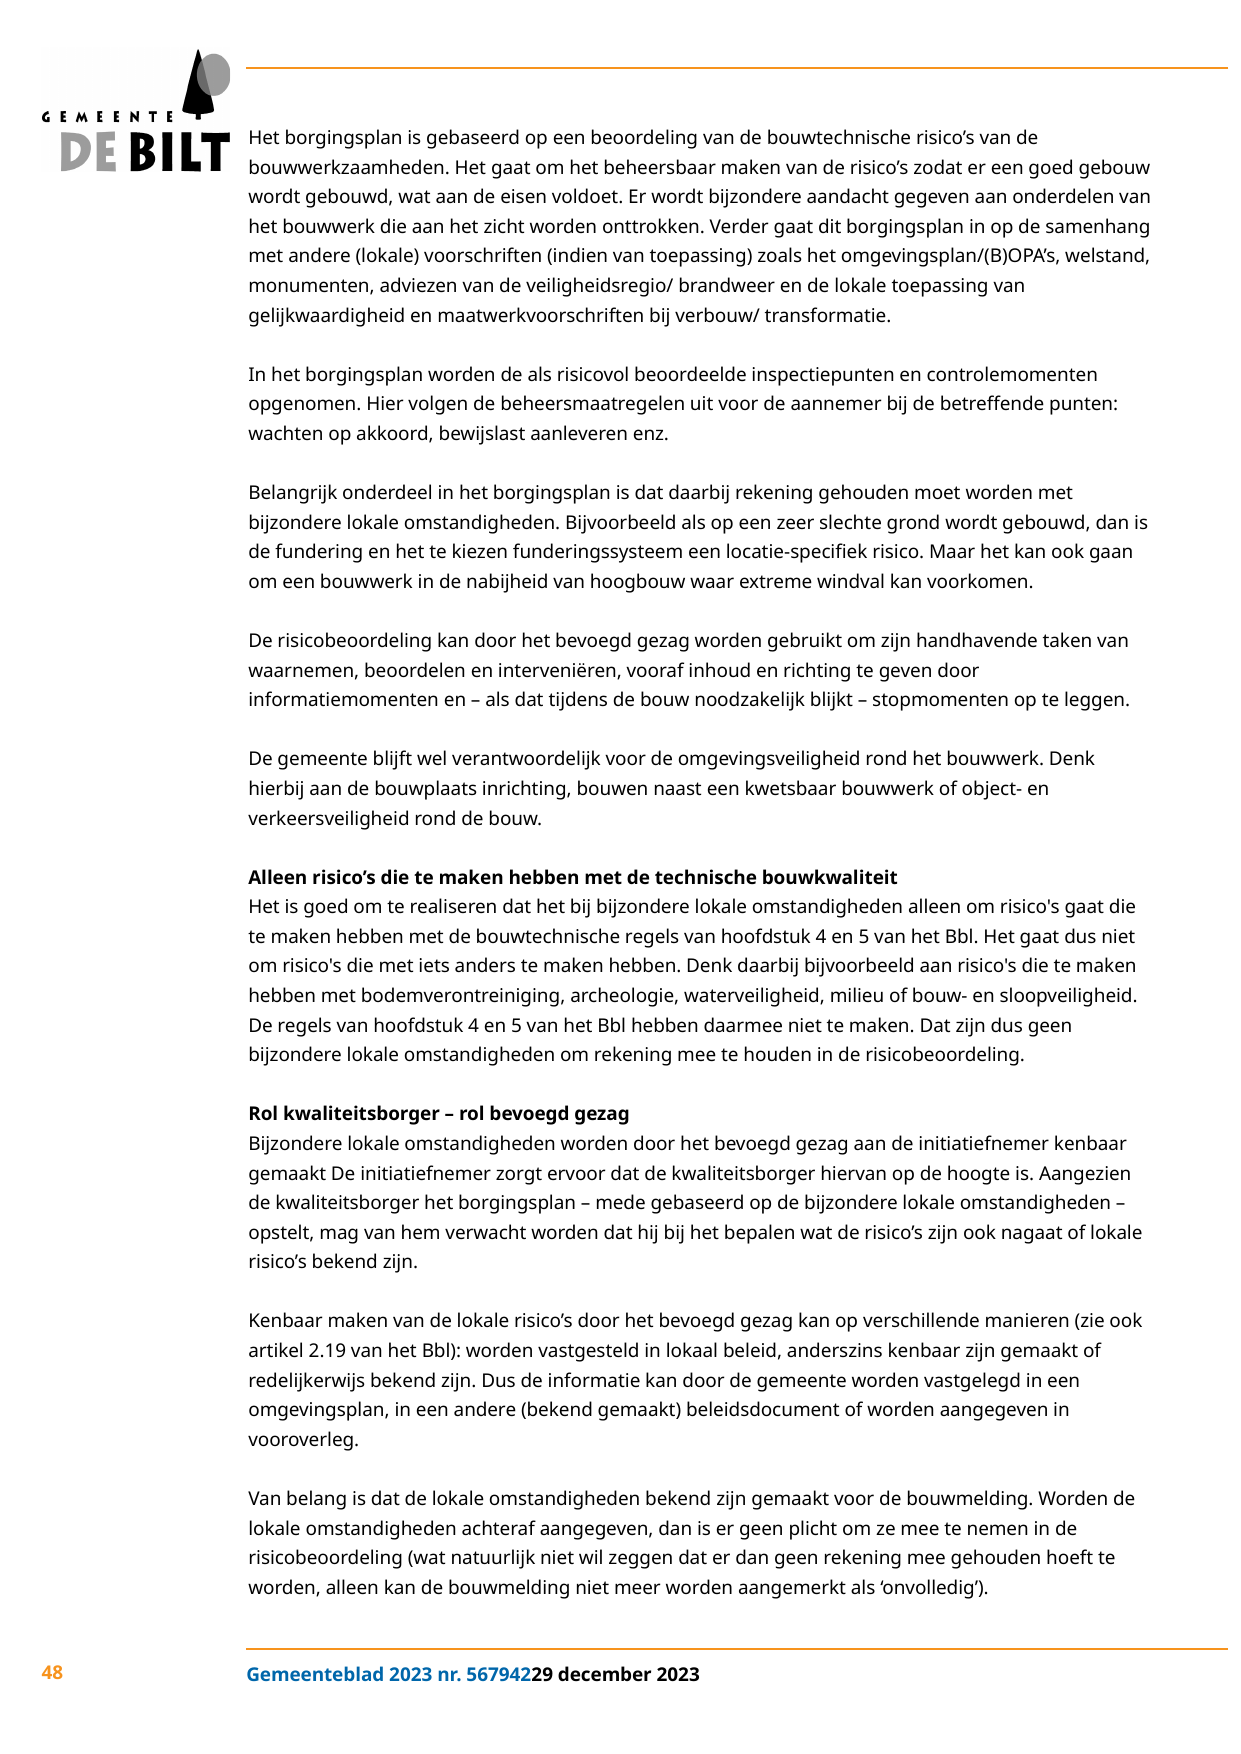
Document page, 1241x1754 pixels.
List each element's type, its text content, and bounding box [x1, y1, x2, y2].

text De gemeente blijft wel verantwoordelijk voor de omgevingsveiligheid rond het bouwwerk. Denk hierbij aan de bouwplaats inrichting, bouwen naast een kwetsbaar bouwwerk of object- en verkeersveiligheid rond de bouw. [248, 746, 1152, 831]
text Het is goed om te realiseren dat het bij bijzondere lokale omstandigheden alleen om risico's gaat die te maken hebben met de bouwtechnische regels van hoofdstuk 4 en 5 van het Bbl. Het gaat dus niet om risico's die met iets anders te maken hebben. Denk daarbij bijvoorbeeld aan risico's die te maken hebben met bodemverontreiniging, archeologie, waterveiligheid, milieu of bouw- en sloopveiligheid. De regels van hoofdstuk 4 en 5 van het Bbl hebben daarmee niet te maken. Dat zijn dus geen bijzondere lokale omstandigheden om rekening mee te houden in de risicobeoordeling. [248, 893, 1152, 1067]
text Het borgingsplan is gebaseerd op een beoordeling van de bouwtechnische risico’s van de bouwwerkzaamheden. Het gaat om het beheersbaar maken van de risico’s zodat er een goed gebouw wordt gebouwd, wat aan de eisen voldoet. Er wordt bijzondere aandacht gegeven aan onderdelen van het bouwwerk die aan het zicht worden onttrokken. Verder gaat dit borgingsplan in op de samenhang met andere (lokale) voorschriften (indien van toepassing) zoals het omgevingsplan/(B)OPA’s, welstand, monumenten, adviezen van de veiligheidsregio/ brandweer en de lokale toepassing van gelijkwaardigheid en maatwerkvoorschriften bij verbouw/ transformatie. [248, 124, 1152, 328]
text Rol kwaliteitsborger – rol bevoegd gezag [248, 1101, 1152, 1126]
text In het borgingsplan worden de als risicovol beoordeelde inspectiepunten en controlemomenten opgenomen. Hier volgen de beheersmaatregelen uit voor de aannemer bij de betreffende punten: wachten op akkoord, bewijslast aanleveren enz. [248, 361, 1152, 446]
text Belangrijk onderdeel in het borgingsplan is dat daarbij rekening gehouden moet worden met bijzondere lokale omstandigheden. Bijvoorbeeld als op een zeer slechte grond wordt gebouwd, dan is de fundering en het te kiezen funderingssysteem een locatie-specifiek risico. Maar het kan ook gaan om een bouwwerk in de nabijheid van hoogbouw waar extreme windval kan voorkomen. [248, 479, 1152, 594]
text De risicobeoordeling kan door het bevoegd gezag worden gebruikt om zijn handhavende taken van waarnemen, beoordelen en interveniëren, vooraf inhoud en richting te geven door informatiemomenten en – als dat tijdens de bouw noodzakelijk blijkt – stopmomenten op te leggen. [248, 627, 1152, 712]
picture [41, 47, 231, 172]
text Bijzondere lokale omstandigheden worden door het bevoegd gezag aan de initiatiefnemer kenbaar gemaakt De initiatiefnemer zorgt ervoor dat de kwaliteitsborger hiervan op de hoogte is. Aangezien de kwaliteitsborger het borgingsplan – mede gebaseerd op de bijzondere lokale omstandigheden – opstelt, mag van hem verwacht worden dat hij bij het bepalen wat de risico’s zijn ook nagaat of lokale risico’s bekend zijn. [248, 1130, 1152, 1274]
text Kenbaar maken van de lokale risico’s door het bevoegd gezag kan op verschillende manieren (zie ook artikel 2.19 van het Bbl): worden vastgesteld in lokaal beleid, anderszins kenbaar zijn gemaakt of redelijkerwijs bekend zijn. Dus de informatie kan door de gemeente worden vastgelegd in een omgevingsplan, in een andere (bekend gemaakt) beleidsdocument of worden aangegeven in vooroverleg. [248, 1308, 1152, 1452]
text Van belang is dat de lokale omstandigheden bekend zijn gemaakt voor de bouwmelding. Worden de lokale omstandigheden achteraf aangegeven, dan is er geen plicht om ze mee te nemen in de risicobeoordeling (wat natuurlijk niet wil zeggen dat er dan geen rekening mee gehouden hoeft te worden, alleen kan de bouwmelding niet meer worden aangemerkt als ‘onvolledig’). [248, 1485, 1152, 1600]
text Alleen risico’s die te maken hebben met de technische bouwkwaliteit [248, 864, 1152, 890]
